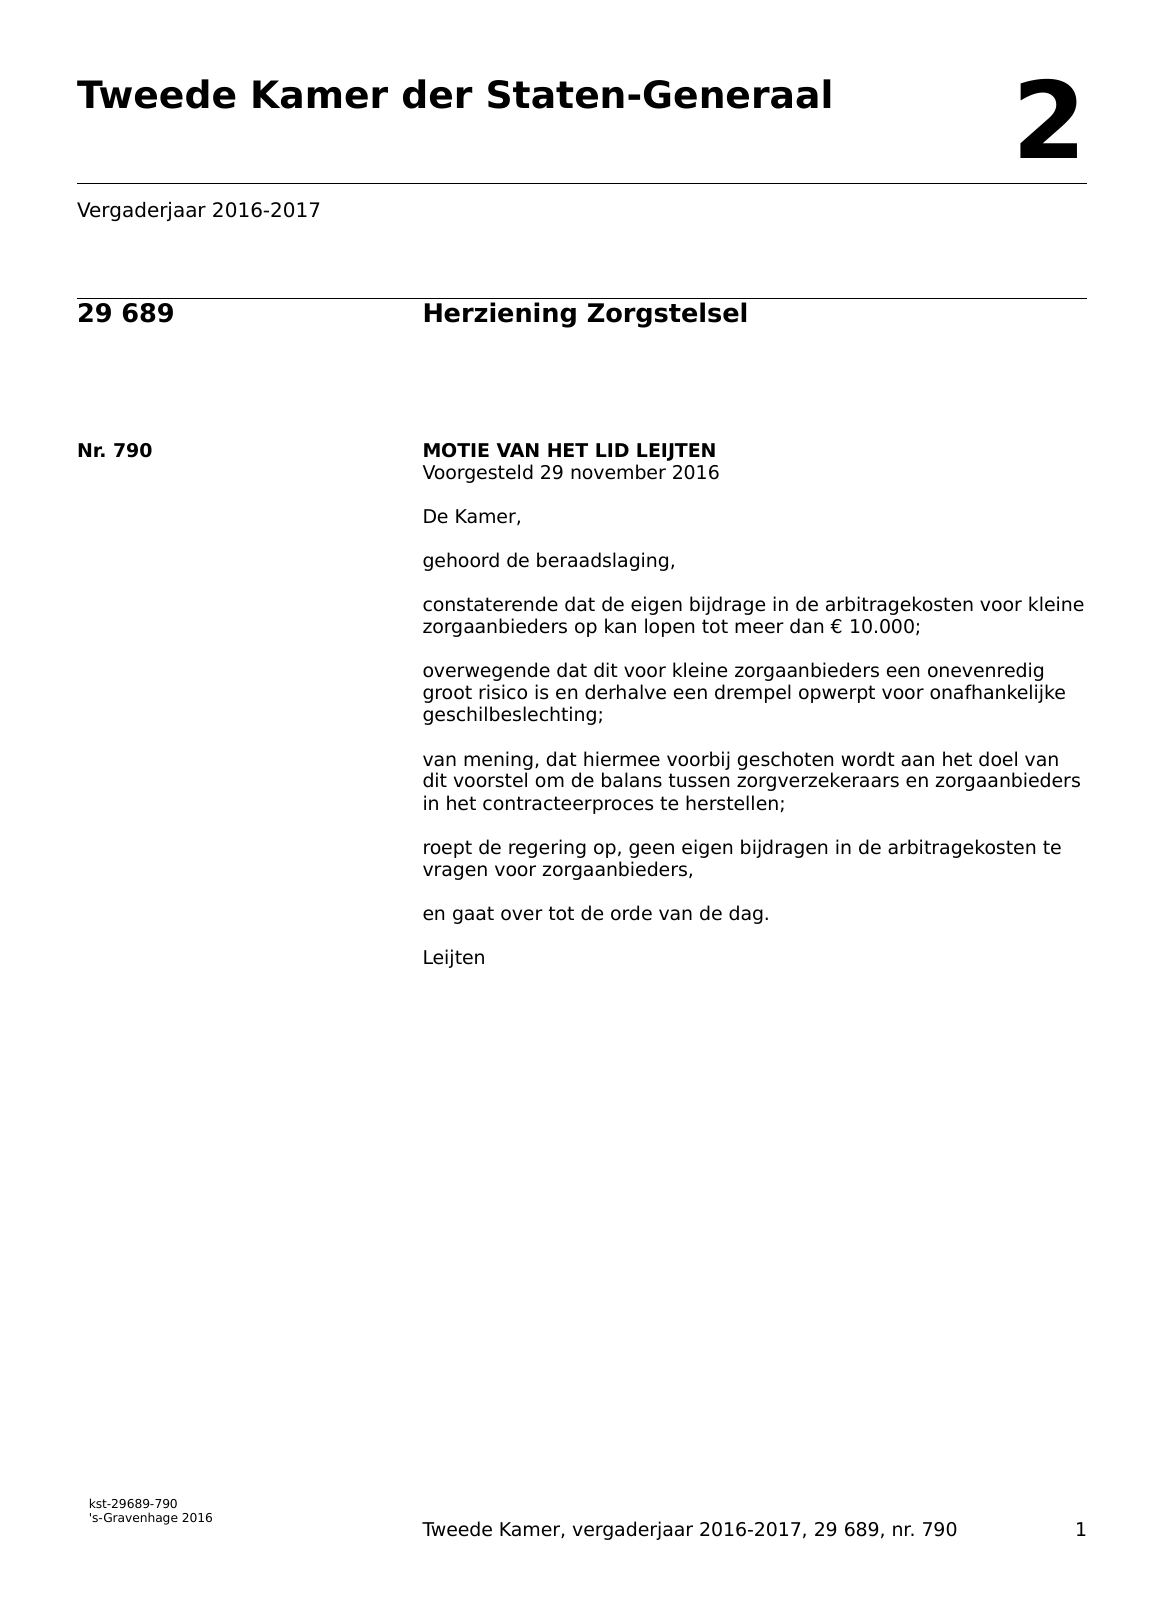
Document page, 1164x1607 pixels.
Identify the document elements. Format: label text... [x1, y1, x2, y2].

text De Kamer, [422, 506, 1087, 528]
text van mening, dat hiermee voorbij geschoten wordt aan het doel van dit voorstel om de balans tussen zorgverzekeraars en zorgaanbieders in het contracteerproces te herstellen; [422, 748, 1087, 814]
text en gaat over tot de orde van de dag. [422, 903, 1087, 925]
table_cell Vergaderjaar 2016-2017 [77, 184, 1087, 298]
text overwegende dat dit voor kleine zorgaanbieders een onevenredig groot risico is en derhalve een drempel opwerpt voor onafhankelijke geschilbeslechting; [422, 660, 1087, 726]
table_header 2 [886, 59, 1087, 183]
text Leijten [422, 947, 1087, 969]
table_header Tweede Kamer der Staten-Generaal [77, 59, 886, 183]
text constaterende dat de eigen bijdrage in de arbitragekosten voor kleine zorgaanbieders op kan lopen tot meer dan € 10.000; [422, 594, 1087, 638]
subtitle 29 689 Herziening Zorgstelsel [77, 299, 1087, 329]
text kst-29689-790 [88, 1497, 323, 1511]
text 's-Gravenhage 2016 [88, 1511, 323, 1525]
text Voorgesteld 29 november 2016 [422, 462, 1087, 484]
text gehoord de beraadslaging, [422, 550, 1087, 572]
text roept de regering op, geen eigen bijdragen in de arbitragekosten te vragen voor zorgaanbieders, [422, 837, 1087, 881]
subtitle Nr. 790 MOTIE VAN HET LID LEIJTEN [77, 440, 1087, 462]
